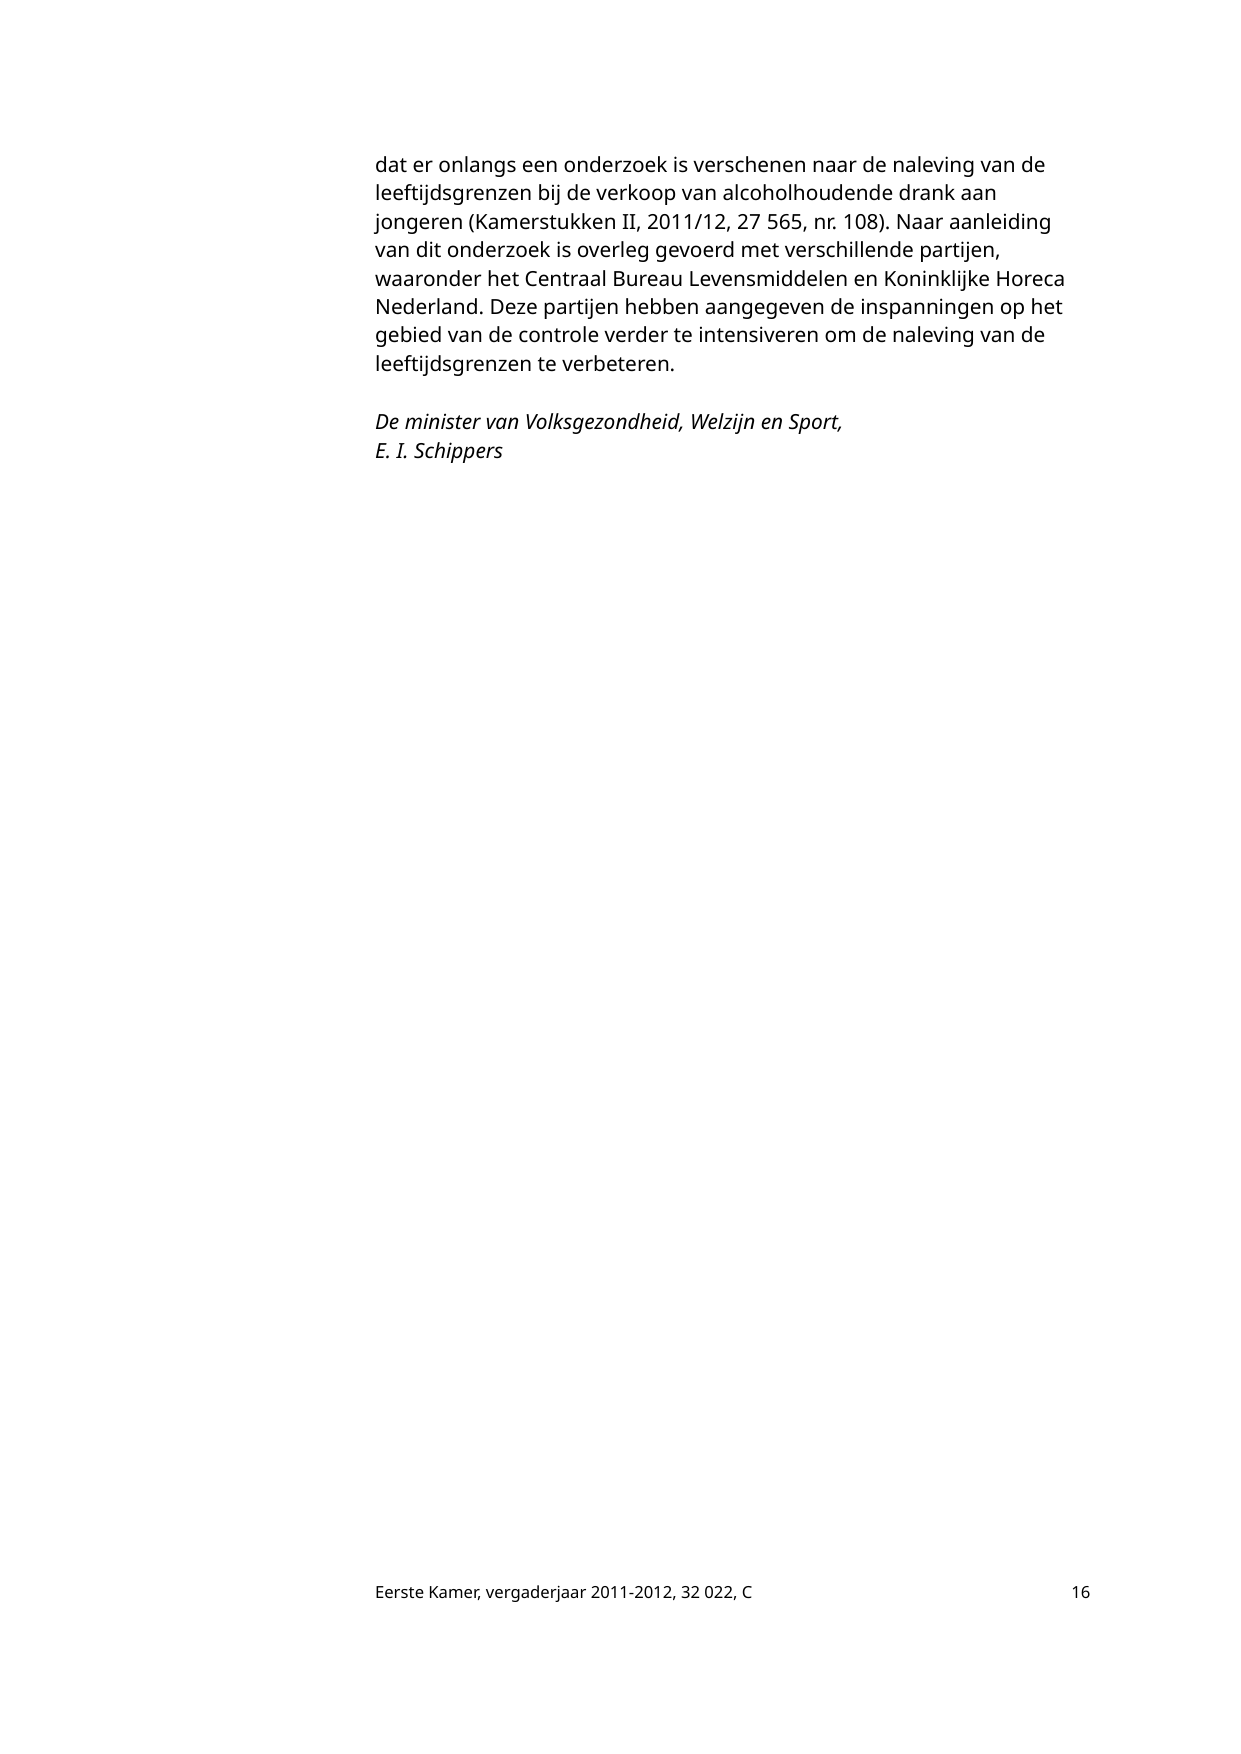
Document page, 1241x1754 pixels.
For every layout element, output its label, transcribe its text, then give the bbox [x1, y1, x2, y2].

text De minister van Volksgezondheid, Welzijn en Sport, [375, 407, 1090, 436]
text E. I. Schippers [375, 436, 1090, 464]
text dat er onlangs een onderzoek is verschenen naar de naleving van de leeftijdsgrenzen bij de verkoop van alcoholhoudende drank aan jongeren (Kamerstukken II, 2011/12, 27 565, nr. 108). Naar aanleiding van dit onderzoek is overleg gevoerd met verschillende partijen, waaronder het Centraal Bureau Levensmiddelen en Koninklijke Horeca Nederland. Deze partijen hebben aangegeven de inspanningen op het gebied van de controle verder te intensiveren om de naleving van de leeftijdsgrenzen te verbeteren. [375, 150, 1090, 377]
